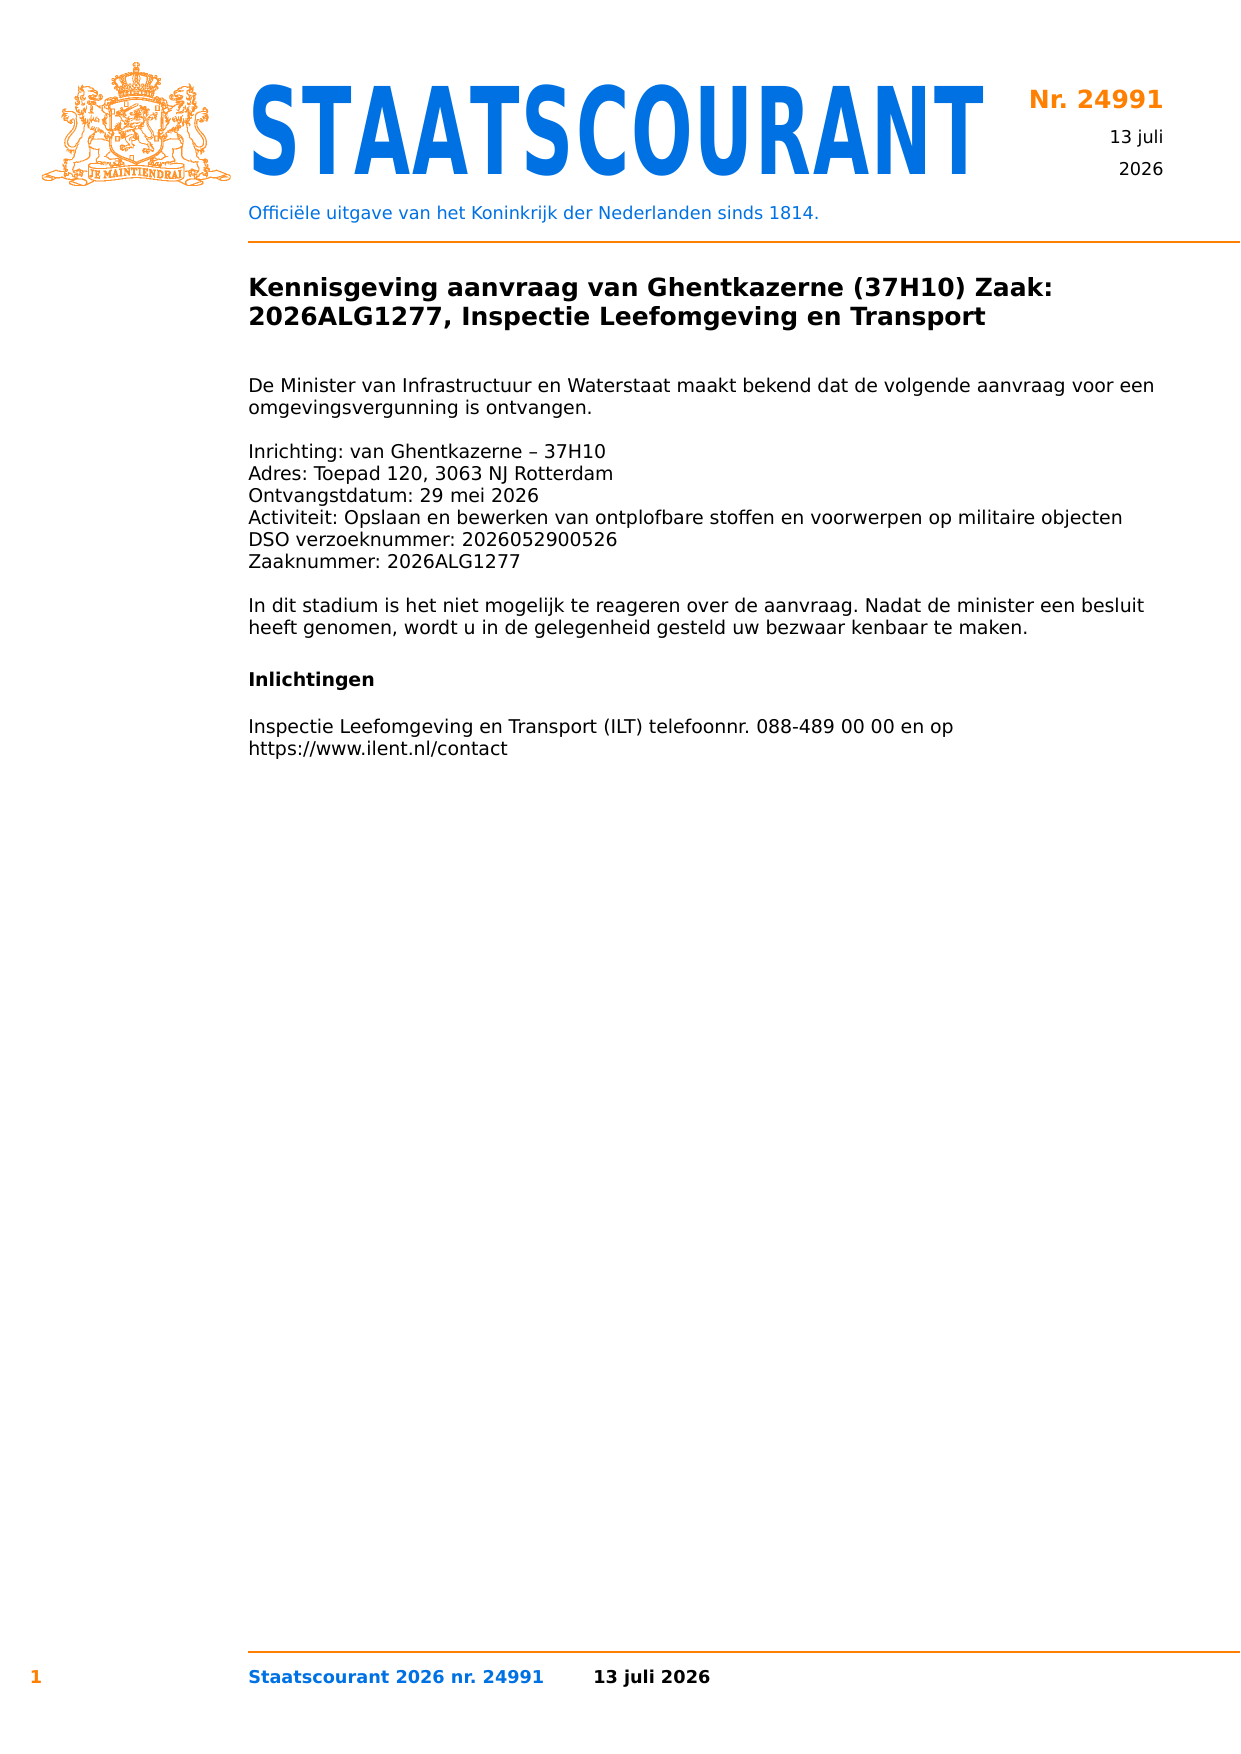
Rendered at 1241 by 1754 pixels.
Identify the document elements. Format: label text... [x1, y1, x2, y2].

table_cell Officiële uitgave van het Koninkrijk der Nederlanden sinds 1814. [248, 203, 1240, 241]
subtitle Kennisgeving aanvraag van Ghentkazerne (37H10) Zaak: 2026ALG1277, Inspectie Leefomgeving en Transport [248, 273, 1163, 331]
text Inspectie Leefomgeving en Transport (ILT) telefoonnr. 088-489 00 00 en op https://www.ilent.nl/contact [248, 716, 1163, 759]
text Activiteit: Opslaan en bewerken van ontplofbare stoffen en voorwerpen op militaire objecten [248, 507, 1163, 529]
text In dit stadium is het niet mogelijk te reageren over de aanvraag. Nadat de minister een besluit heeft genomen, wordt u in de gelegenheid gesteld uw bezwaar kenbaar te maken. [248, 595, 1163, 639]
text DSO verzoeknummer: 2026052900526 [248, 529, 1163, 551]
table_cell 13 juli [998, 121, 1240, 153]
picture [41, 62, 231, 186]
table_header Nr. 24991 [998, 62, 1240, 121]
text Inrichting: van Ghentkazerne – 37H10 [248, 441, 1163, 463]
subtitle Inlichtingen [248, 669, 1163, 691]
table_cell 2026 [998, 153, 1240, 203]
text Ontvangstdatum: 29 mei 2026 [248, 485, 1163, 507]
table_header [25, 62, 248, 241]
text De Minister van Infrastructuur en Waterstaat maakt bekend dat de volgende aanvraag voor een omgevingsvergunning is ontvangen. [248, 375, 1163, 419]
text Adres: Toepad 120, 3063 NJ Rotterdam [248, 463, 1163, 485]
text Zaaknummer: 2026ALG1277 [248, 551, 1163, 573]
table_header STAATSCOURANT [248, 62, 998, 203]
